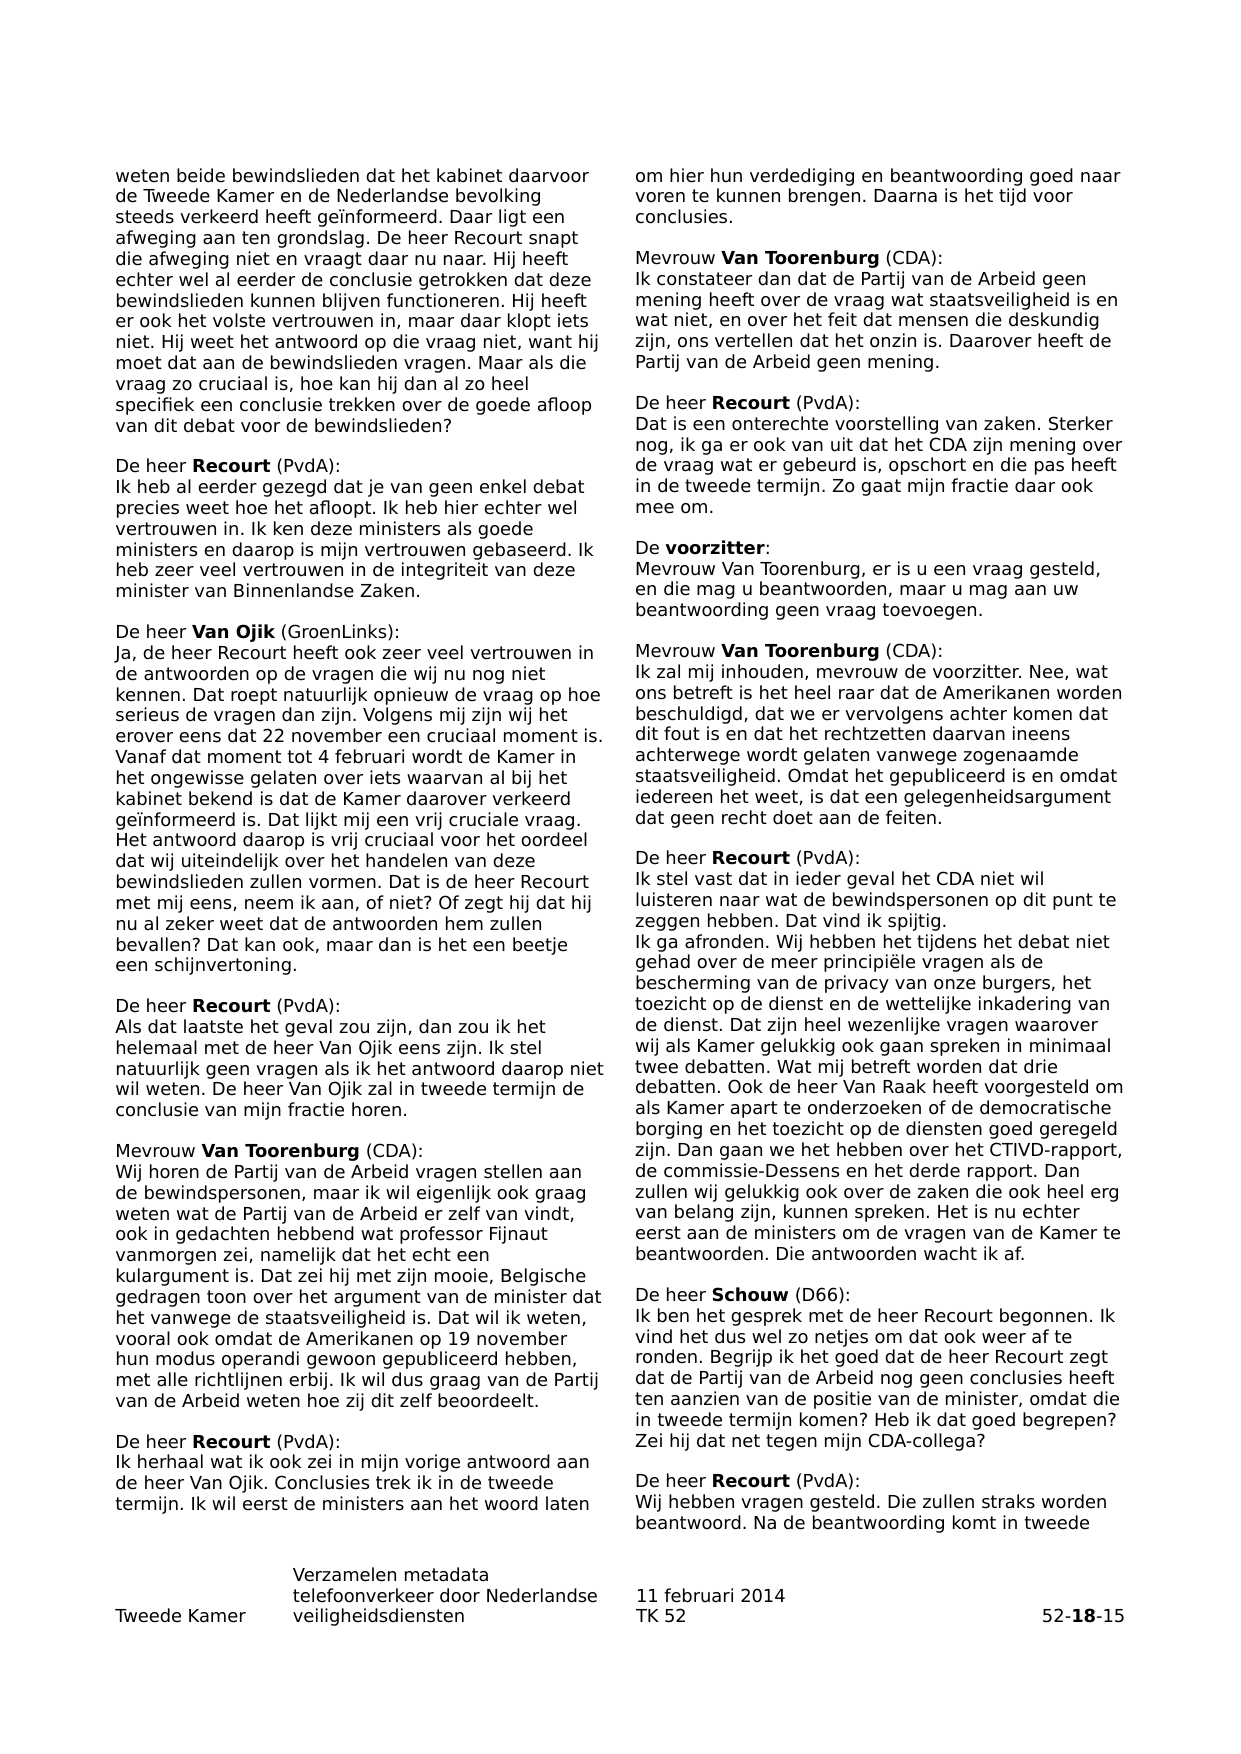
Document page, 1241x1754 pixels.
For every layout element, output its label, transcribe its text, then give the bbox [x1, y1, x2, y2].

text Ik zal mij inhouden, mevrouw de voorzitter. Nee, wat ons betreft is het heel raar dat de Amerikanen worden beschuldigd, dat we er vervolgens achter komen dat dit fout is en dat het rechtzetten daarvan ineens achterwege wordt gelaten vanwege zogenaamde staatsveiligheid. Omdat het gepubliceerd is en omdat iedereen het weet, is dat een gelegenheidsargument dat geen recht doet aan de feiten. [635, 662, 1125, 828]
text Dat is een onterechte voorstelling van zaken. Sterker nog, ik ga er ook van uit dat het CDA zijn mening over de vraag wat er gebeurd is, opschort en die pas heeft in de tweede termijn. Zo gaat mijn fractie daar ook mee om. [635, 413, 1125, 518]
text De heer Recourt (PvdA): [115, 1432, 605, 1452]
text Wij hebben vragen gesteld. Die zullen straks worden beantwoord. Na de beantwoording komt in tweede [635, 1492, 1125, 1534]
text Mevrouw Van Toorenburg (CDA): [635, 641, 1125, 662]
text Mevrouw Van Toorenburg (CDA): [635, 248, 1125, 268]
text Ik ben het gesprek met de heer Recourt begonnen. Ik vind het dus wel zo netjes om dat ook weer af te ronden. Begrijp ik het goed dat de heer Recourt zegt dat de Partij van de Arbeid nog geen conclusies heeft ten aanzien van de positie van de minister, omdat die in tweede termijn komen? Heb ik dat goed begrepen? Zei hij dat net tegen mijn CDA-collega? [635, 1306, 1125, 1451]
text De heer Van Ojik (GroenLinks): [115, 622, 605, 643]
text Ja, de heer Recourt heeft ook zeer veel vertrouwen in de antwoorden op de vragen die wij nu nog niet kennen. Dat roept natuurlijk opnieuw de vraag op hoe serieus de vragen dan zijn. Volgens mij zijn wij het erover eens dat 22 november een cruciaal moment is. Vanaf dat moment tot 4 februari wordt de Kamer in het ongewisse gelaten over iets waarvan al bij het kabinet bekend is dat de Kamer daarover verkeerd geïnformeerd is. Dat lijkt mij een vrij cruciale vraag. Het antwoord daarop is vrij cruciaal voor het oordeel dat wij uiteindelijk over het handelen van deze bewindslieden zullen vormen. Dat is de heer Recourt met mij eens, neem ik aan, of niet? Of zegt hij dat hij nu al zeker weet dat de antwoorden hem zullen bevallen? Dat kan ook, maar dan is het een beetje een schijnvertoning. [115, 643, 605, 976]
text De heer Recourt (PvdA): [115, 456, 605, 477]
text weten beide bewindslieden dat het kabinet daarvoor de Tweede Kamer en de Nederlandse bevolking steeds verkeerd heeft geïnformeerd. Daar ligt een afweging aan ten grondslag. De heer Recourt snapt die afweging niet en vraagt daar nu naar. Hij heeft echter wel al eerder de conclusie getrokken dat deze bewindslieden kunnen blijven functioneren. Hij heeft er ook het volste vertrouwen in, maar daar klopt iets niet. Hij weet het antwoord op die vraag niet, want hij moet dat aan de bewindslieden vragen. Maar als die vraag zo cruciaal is, hoe kan hij dan al zo heel specifiek een conclusie trekken over de goede afloop van dit debat voor de bewindslieden? [115, 165, 605, 436]
text Als dat laatste het geval zou zijn, dan zou ik het helemaal met de heer Van Ojik eens zijn. Ik stel natuurlijk geen vragen als ik het antwoord daarop niet wil weten. De heer Van Ojik zal in tweede termijn de conclusie van mijn fractie horen. [115, 1017, 605, 1121]
text Ik constateer dan dat de Partij van de Arbeid geen mening heeft over de vraag wat staatsveiligheid is en wat niet, en over het feit dat mensen die deskundig zijn, ons vertellen dat het onzin is. Daarover heeft de Partij van de Arbeid geen mening. [635, 268, 1125, 373]
text De heer Recourt (PvdA): [115, 996, 605, 1017]
text De heer Recourt (PvdA): [635, 1471, 1125, 1492]
text Mevrouw Van Toorenburg, er is u een vraag gesteld, en die mag u beantwoorden, maar u mag aan uw beantwoording geen vraag toevoegen. [635, 558, 1125, 621]
text Ik stel vast dat in ieder geval het CDA niet wil luisteren naar wat de bewindspersonen op dit punt te zeggen hebben. Dat vind ik spijtig. [635, 869, 1125, 931]
text om hier hun verdediging en beantwoording goed naar voren te kunnen brengen. Daarna is het tijd voor conclusies. [635, 165, 1125, 228]
text De heer Recourt (PvdA): [635, 848, 1125, 869]
text De heer Schouw (D66): [635, 1285, 1125, 1306]
text Ik ga afronden. Wij hebben het tijdens het debat niet gehad over de meer principiële vragen als de bescherming van de privacy van onze burgers, het toezicht op de dienst en de wettelijke inkadering van de dienst. Dat zijn heel wezenlijke vragen waarover wij als Kamer gelukkig ook gaan spreken in minimaal twee debatten. Wat mij betreft worden dat drie debatten. Ook de heer Van Raak heeft voorgesteld om als Kamer apart te onderzoeken of de democratische borging en het toezicht op de diensten goed geregeld zijn. Dan gaan we het hebben over het CTIVD-rapport, de commissie-Dessens en het derde rapport. Dan zullen wij gelukkig ook over de zaken die ook heel erg van belang zijn, kunnen spreken. Het is nu echter eerst aan de ministers om de vragen van de Kamer te beantwoorden. Die antwoorden wacht ik af. [635, 931, 1125, 1265]
text Mevrouw Van Toorenburg (CDA): [115, 1141, 605, 1162]
text Wij horen de Partij van de Arbeid vragen stellen aan de bewindspersonen, maar ik wil eigenlijk ook graag weten wat de Partij van de Arbeid er zelf van vindt, ook in gedachten hebbend wat professor Fijnaut vanmorgen zei, namelijk dat het echt een kulargument is. Dat zei hij met zijn mooie, Belgische gedragen toon over het argument van de minister dat het vanwege de staatsveiligheid is. Dat wil ik weten, vooral ook omdat de Amerikanen op 19 november hun modus operandi gewoon gepubliceerd hebben, met alle richtlijnen erbij. Ik wil dus graag van de Partij van de Arbeid weten hoe zij dit zelf beoordeelt. [115, 1162, 605, 1412]
text De heer Recourt (PvdA): [635, 393, 1125, 413]
text Ik herhaal wat ik ook zei in mijn vorige antwoord aan de heer Van Ojik. Conclusies trek ik in de tweede termijn. Ik wil eerst de ministers aan het woord laten [115, 1452, 605, 1515]
text Ik heb al eerder gezegd dat je van geen enkel debat precies weet hoe het afloopt. Ik heb hier echter wel vertrouwen in. Ik ken deze ministers als goede ministers en daarop is mijn vertrouwen gebaseerd. Ik heb zeer veel vertrouwen in de integriteit van deze minister van Binnenlandse Zaken. [115, 477, 605, 602]
text De voorzitter: [635, 538, 1125, 558]
